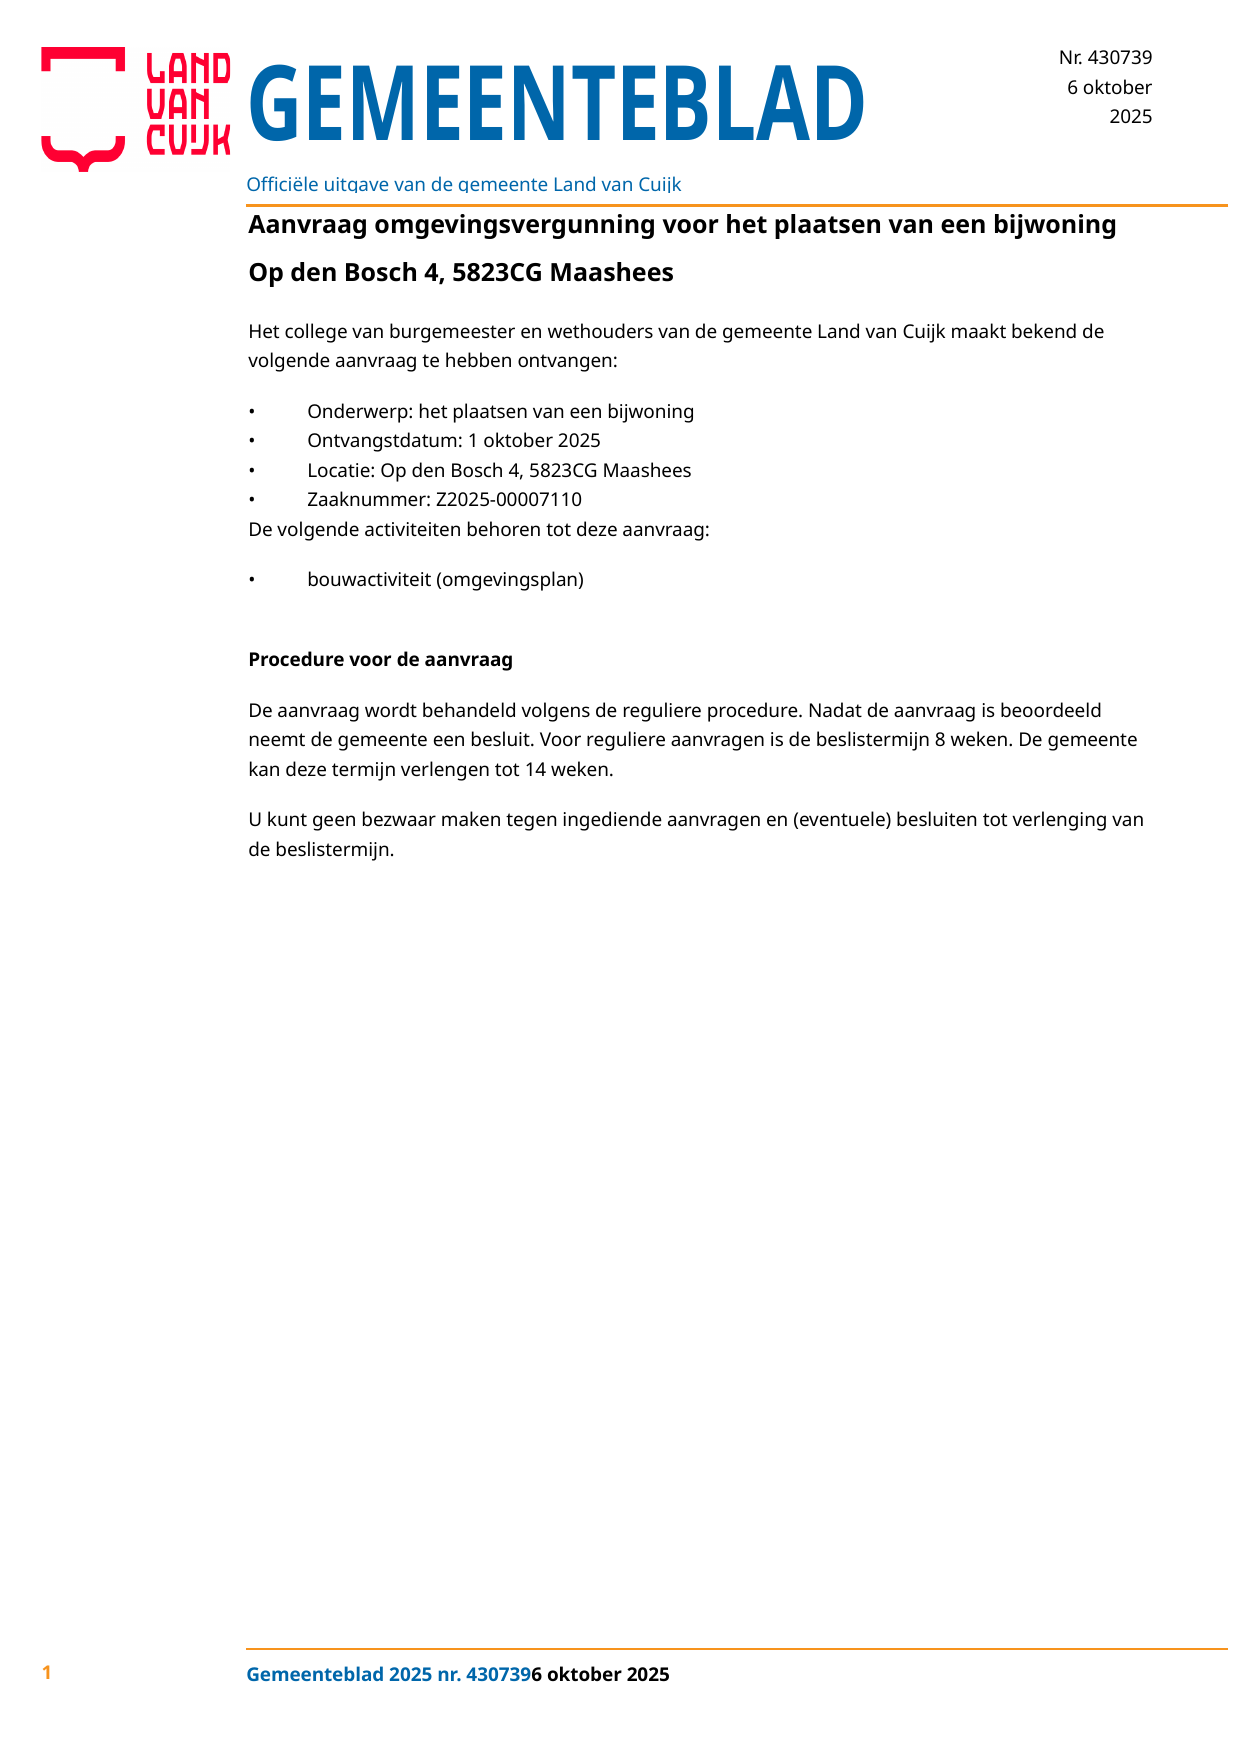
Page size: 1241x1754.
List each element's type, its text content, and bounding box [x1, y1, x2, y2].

text U kunt geen bezwaar maken tegen ingediende aanvragen en (eventuele) besluiten tot verlenging van de beslistermijn. [248, 807, 1152, 862]
text De aanvraag wordt behandeld volgens de reguliere procedure. Nadat de aanvraag is beoordeeld neemt de gemeente een besluit. Voor reguliere aanvragen is de beslistermijn 8 weken. De gemeente kan deze termijn verlengen tot 14 weken. [248, 697, 1152, 782]
list Locatie: Op den Bosch 4, 5823CG Maashees [248, 457, 1152, 483]
text Procedure voor de aanvraag [248, 647, 1152, 672]
text De volgende activiteiten behoren tot deze aanvraag: [248, 516, 1152, 542]
picture [41, 47, 231, 172]
list Ontvangstdatum: 1 oktober 2025 [248, 427, 1152, 453]
list Zaaknummer: Z2025-00007110 [248, 487, 1152, 512]
list Onderwerp: het plaatsen van een bijwoning [248, 398, 1152, 424]
list bouwactiviteit (omgevingsplan) [248, 567, 1152, 592]
text Het college van burgemeester en wethouders van de gemeente Land van Cuijk maakt bekend de volgende aanvraag te hebben ontvangen: [248, 318, 1152, 373]
text Aanvraag omgevingsvergunning voor het plaatsen van een bijwoning Op den Bosch 4, 5823CG Maashees [248, 207, 1152, 288]
